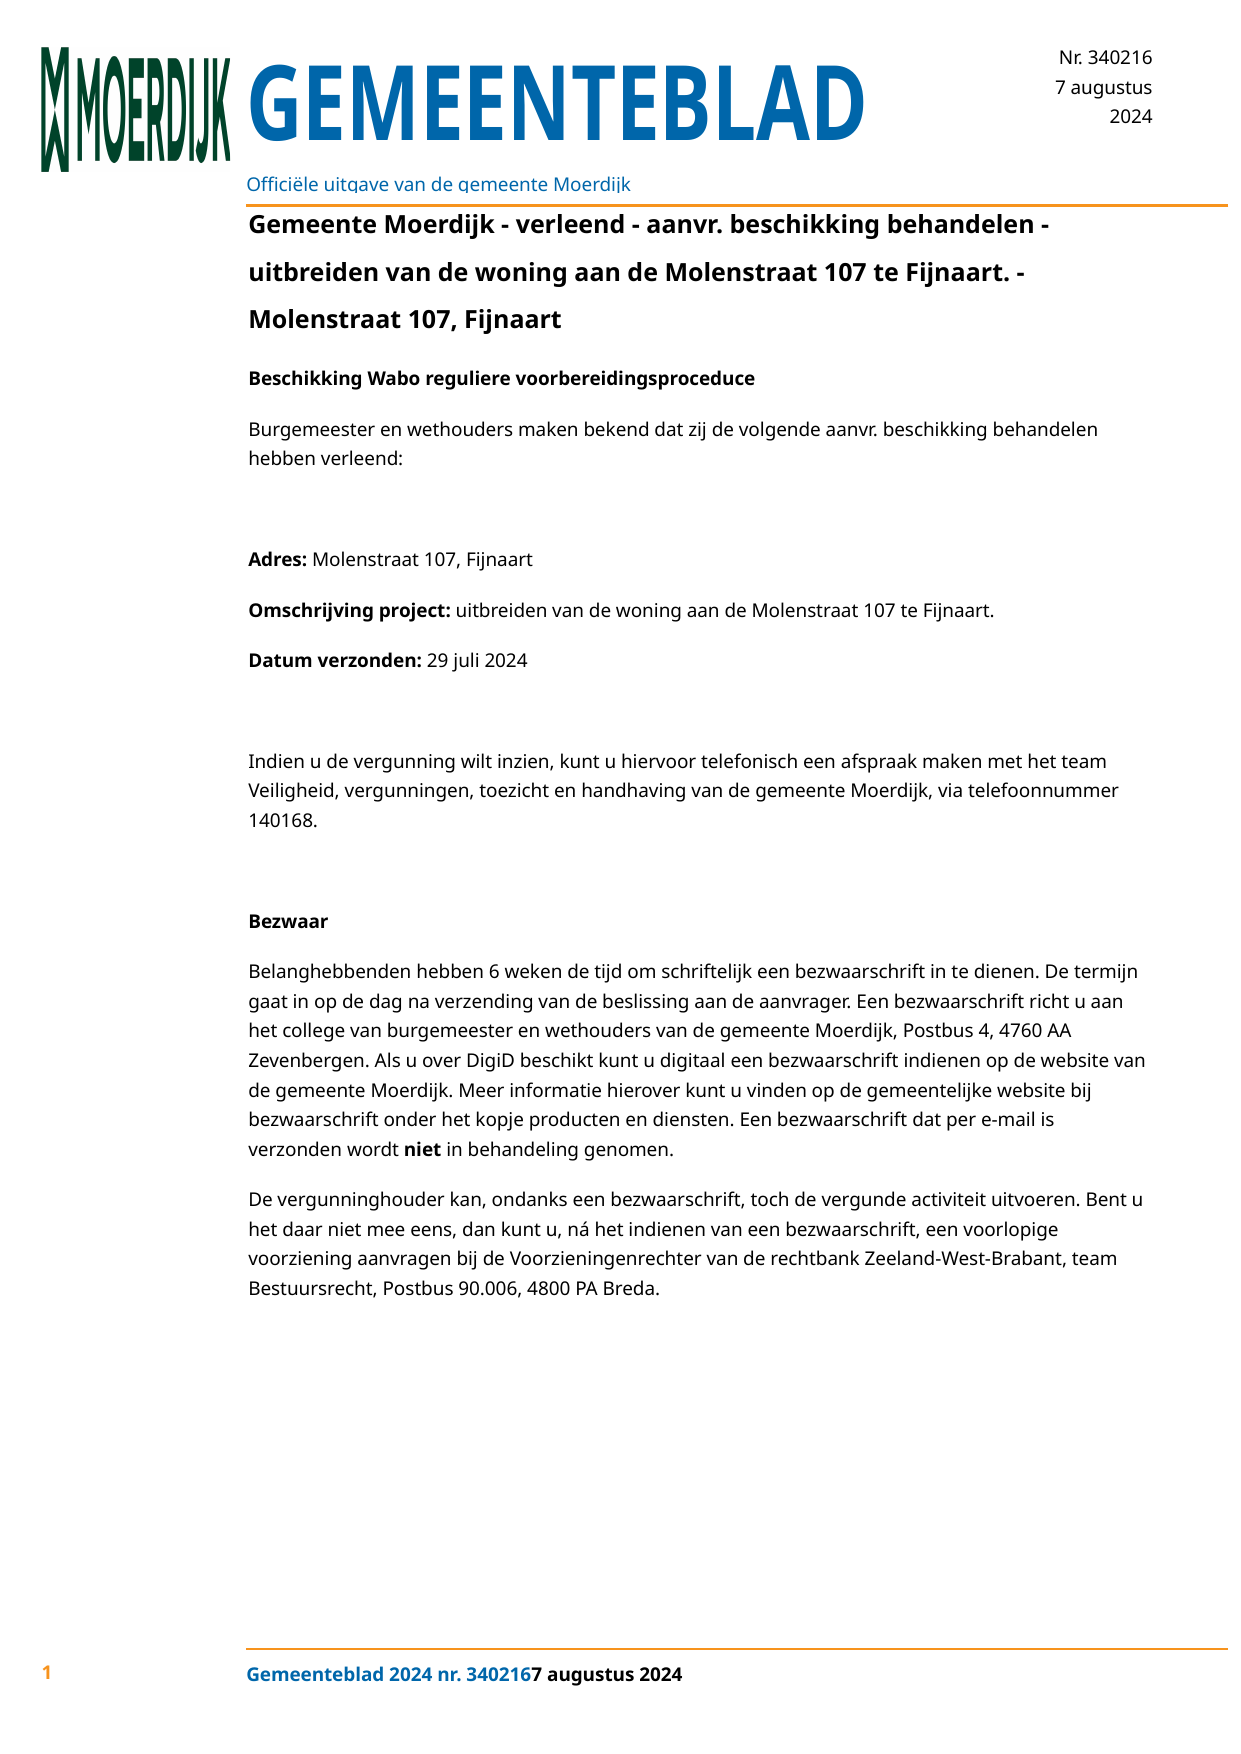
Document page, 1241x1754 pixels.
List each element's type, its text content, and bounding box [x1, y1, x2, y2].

text Indien u de vergunning wilt inzien, kunt u hiervoor telefonisch een afspraak maken met het team Veiligheid, vergunningen, toezicht en handhaving van de gemeente Moerdijk, via telefoonnummer 140168. [248, 748, 1152, 833]
text Beschikking Wabo reguliere voorbereidingsproceduce [248, 366, 1152, 391]
text Gemeente Moerdijk - verleend - aanvr. beschikking behandelen - uitbreiden van de woning aan de Molenstraat 107 te Fijnaart. - Molenstraat 107, Fijnaart [248, 207, 1152, 336]
text Belanghebbenden hebben 6 weken de tijd om schriftelijk een bezwaarschrift in te dienen. De termijn gaat in op de dag na verzending van de beslissing aan de aanvrager. Een bezwaarschrift richt u aan het college van burgemeester en wethouders van de gemeente Moerdijk, Postbus 4, 4760 AA Zevenbergen. Als u over DigiD beschikt kunt u digitaal een bezwaarschrift indienen op de website van de gemeente Moerdijk. Meer informatie hierover kunt u vinden op de gemeentelijke website bij bezwaarschrift onder het kopje producten en diensten. Een bezwaarschrift dat per e-mail is verzonden wordt niet in behandeling genomen. [248, 958, 1152, 1162]
text De vergunninghouder kan, ondanks een bezwaarschrift, toch de vergunde activiteit uitvoeren. Bent u het daar niet mee eens, dan kunt u, ná het indienen van een bezwaarschrift, een voorlopige voorziening aanvragen bij de Voorzieningenrechter van de rechtbank Zeeland-West-Brabant, team Bestuursrecht, Postbus 90.006, 4800 PA Breda. [248, 1186, 1152, 1301]
text Datum verzonden: 29 juli 2024 [248, 647, 1152, 673]
text Bezwaar [248, 908, 1152, 934]
text Burgemeester en wethouders maken bekend dat zij de volgende aanvr. beschikking behandelen hebben verleend: [248, 416, 1152, 471]
text Adres: Molenstraat 107, Fijnaart [248, 546, 1152, 572]
picture [41, 47, 231, 172]
text Omschrijving project: uitbreiden van de woning aan de Molenstraat 107 te Fijnaart. [248, 597, 1152, 622]
